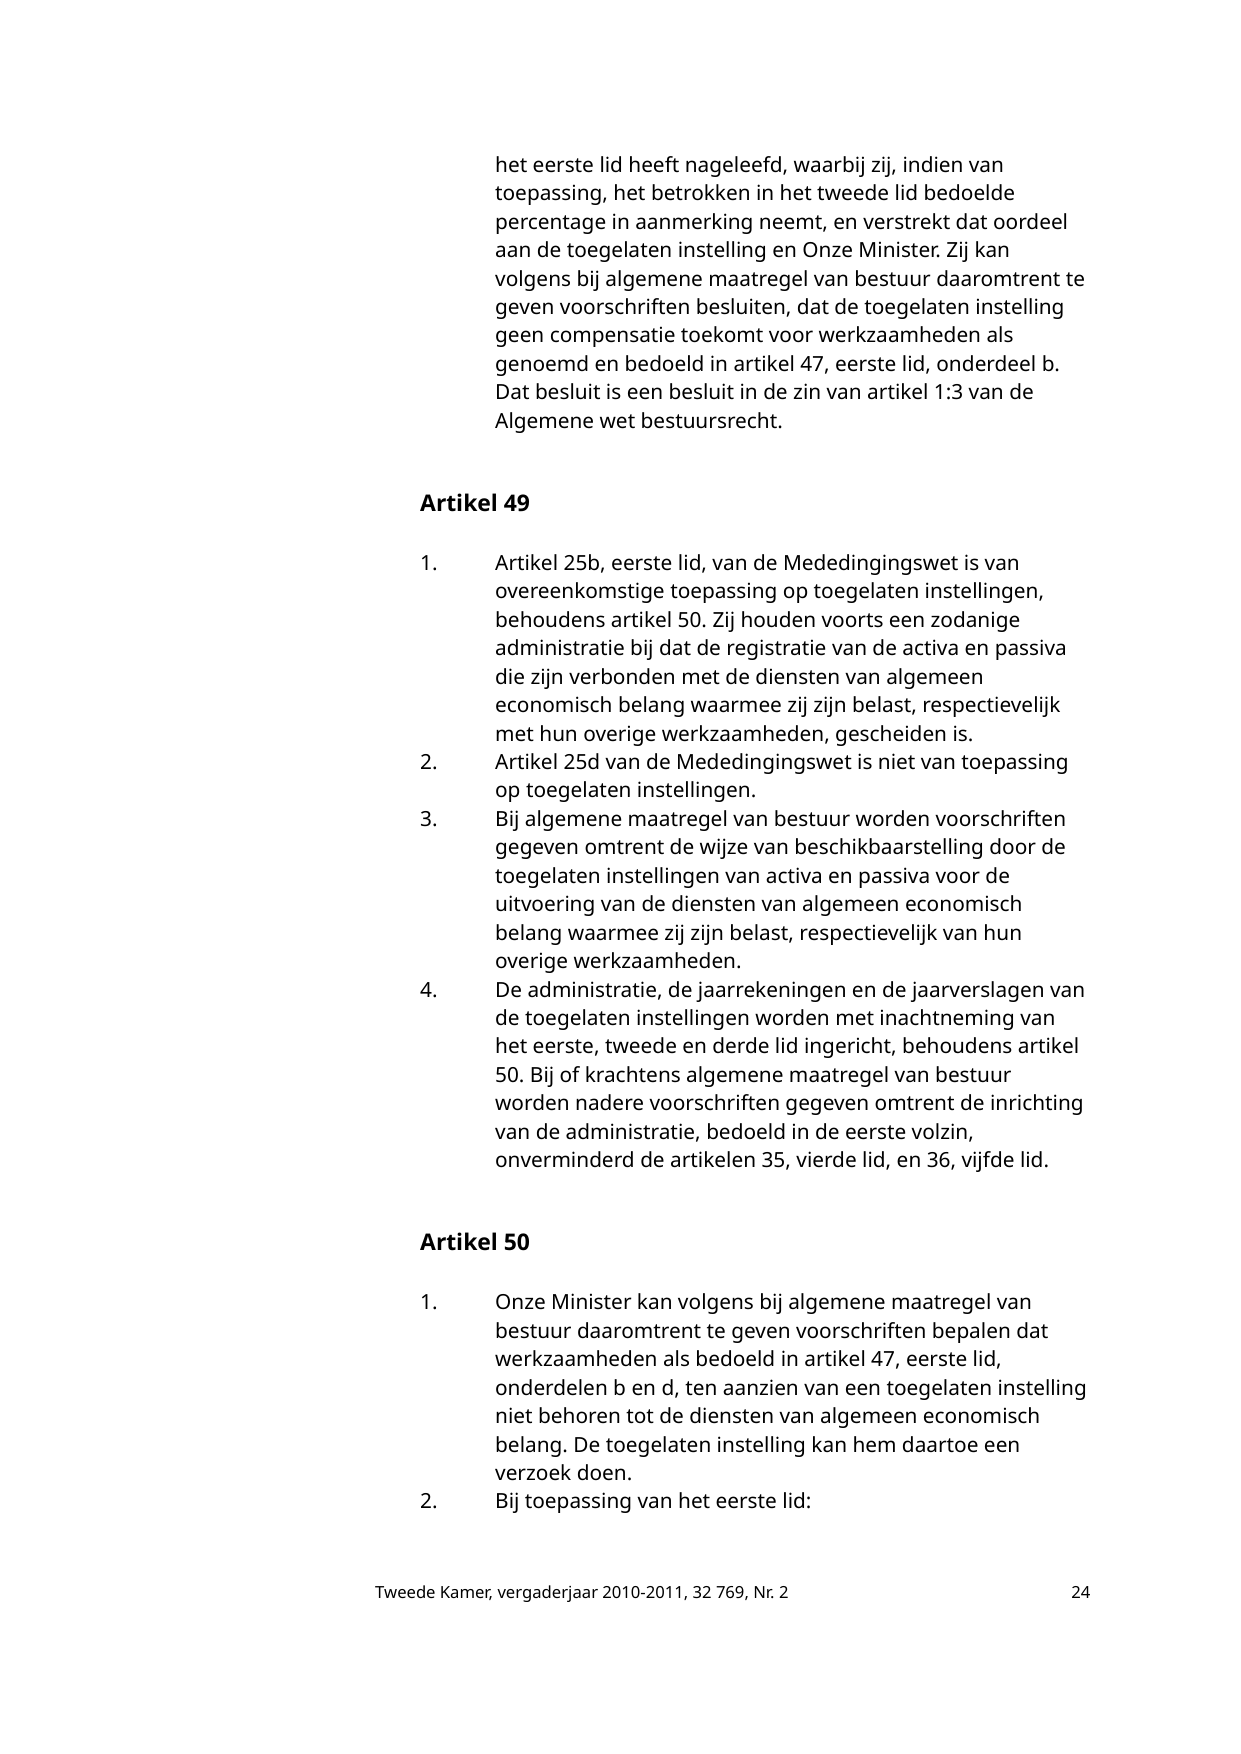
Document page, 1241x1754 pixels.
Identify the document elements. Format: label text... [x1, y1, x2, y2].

list Bij toepassing van het eerste lid: [420, 1487, 1090, 1515]
list Bij algemene maatregel van bestuur worden voorschriften gegeven omtrent de wijze van beschikbaarstelling door de toegelaten instellingen van activa en passiva voor de uitvoering van de diensten van algemeen economisch belang waarmee zij zijn belast, respectievelijk van hun overige werkzaamheden. [420, 804, 1090, 975]
subtitle Artikel 49 [420, 487, 1090, 518]
list Artikel 25b, eerste lid, van de Mededingingswet is van overeenkomstige toepassing op toegelaten instellingen, behoudens artikel 50. Zij houden voorts een zodanige administratie bij dat de registratie van de activa en passiva die zijn verbonden met de diensten van algemeen economisch belang waarmee zij zijn belast, respectievelijk met hun overige werkzaamheden, gescheiden is. [420, 548, 1090, 747]
list het eerste lid heeft nageleefd, waarbij zij, indien van toepassing, het betrokken in het tweede lid bedoelde percentage in aanmerking neemt, en verstrekt dat oordeel aan de toegelaten instelling en Onze Minister. Zij kan volgens bij algemene maatregel van bestuur daaromtrent te geven voorschriften besluiten, dat de toegelaten instelling geen compensatie toekomt voor werkzaamheden als genoemd en bedoeld in artikel 47, eerste lid, onderdeel b. Dat besluit is een besluit in de zin van artikel 1:3 van de Algemene wet bestuursrecht. [420, 150, 1090, 434]
subtitle Artikel 50 [420, 1226, 1090, 1257]
list Artikel 25d van de Mededingingswet is niet van toepassing op toegelaten instellingen. [420, 747, 1090, 804]
list De administratie, de jaarrekeningen en de jaarverslagen van de toegelaten instellingen worden met inachtneming van het eerste, tweede en derde lid ingericht, behoudens artikel 50. Bij of krachtens algemene maatregel van bestuur worden nadere voorschriften gegeven omtrent de inrichting van de administratie, bedoeld in de eerste volzin, onverminderd de artikelen 35, vierde lid, en 36, vijfde lid. [420, 975, 1090, 1174]
list Onze Minister kan volgens bij algemene maatregel van bestuur daaromtrent te geven voorschriften bepalen dat werkzaamheden als bedoeld in artikel 47, eerste lid, onderdelen b en d, ten aanzien van een toegelaten instelling niet behoren tot de diensten van algemeen economisch belang. De toegelaten instelling kan hem daartoe een verzoek doen. [420, 1287, 1090, 1487]
